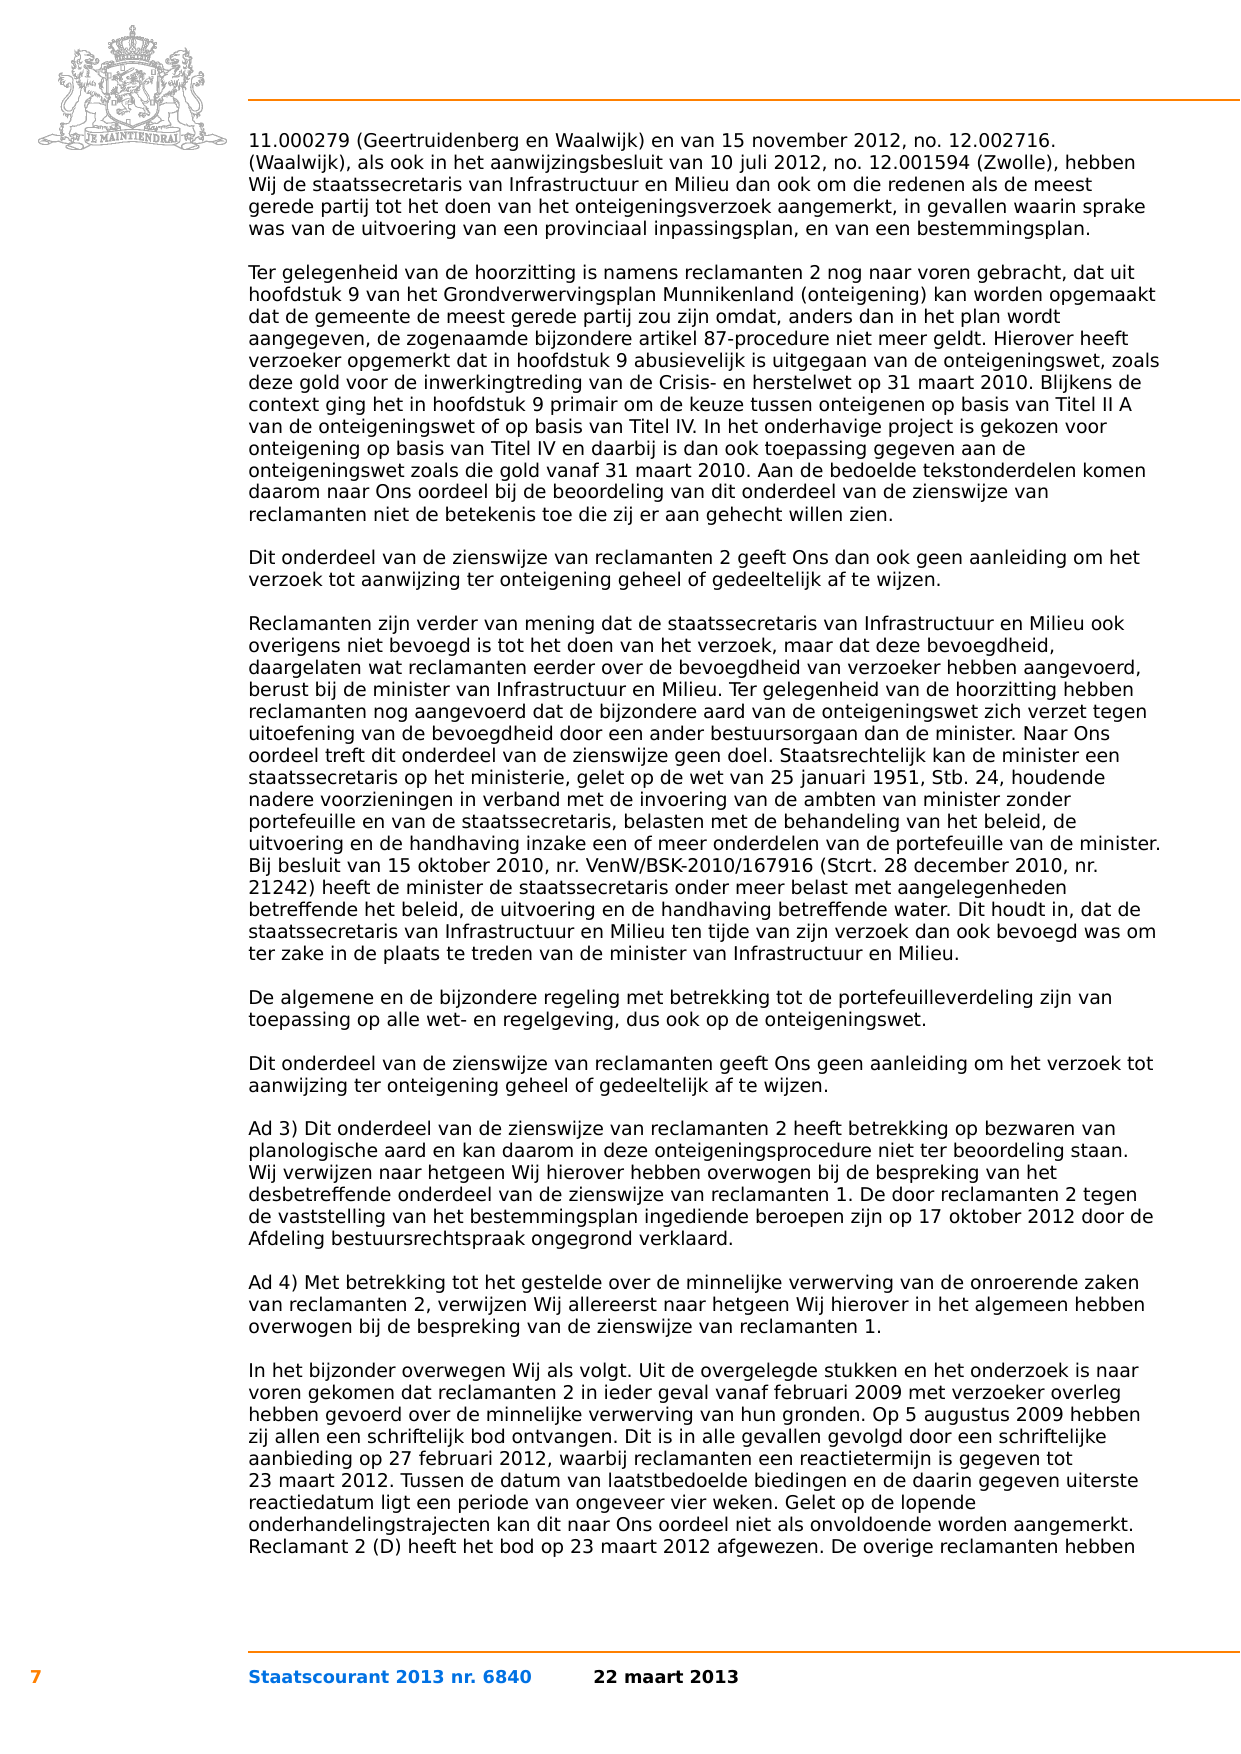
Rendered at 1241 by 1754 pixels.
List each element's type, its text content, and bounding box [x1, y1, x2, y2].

picture [38, 25, 227, 150]
text Dit onderdeel van de zienswijze van reclamanten geeft Ons geen aanleiding om het verzoek tot aanwijzing ter onteigening geheel of gedeeltelijk af te wijzen. [248, 1052, 1163, 1096]
text Dit onderdeel van de zienswijze van reclamanten 2 geeft Ons dan ook geen aanleiding om het verzoek tot aanwijzing ter onteigening geheel of gedeeltelijk af te wijzen. [248, 547, 1163, 591]
text Ad 3) Dit onderdeel van de zienswijze van reclamanten 2 heeft betrekking op bezwaren van planologische aard en kan daarom in deze onteigeningsprocedure niet ter beoordeling staan. Wij verwijzen naar hetgeen Wij hierover hebben overwogen bij de bespreking van het desbetreffende onderdeel van de zienswijze van reclamanten 1. De door reclamanten 2 tegen de vaststelling van het bestemmingsplan ingediende beroepen zijn op 17 oktober 2012 door de Afdeling bestuursrechtspraak ongegrond verklaard. [248, 1118, 1163, 1250]
text Reclamanten zijn verder van mening dat de staatssecretaris van Infrastructuur en Milieu ook overigens niet bevoegd is tot het doen van het verzoek, maar dat deze bevoegdheid, daargelaten wat reclamanten eerder over de bevoegdheid van verzoeker hebben aangevoerd, berust bij de minister van Infrastructuur en Milieu. Ter gelegenheid van de hoorzitting hebben reclamanten nog aangevoerd dat de bijzondere aard van de onteigeningswet zich verzet tegen uitoefening van de bevoegdheid door een ander bestuursorgaan dan de minister. Naar Ons oordeel treft dit onderdeel van de zienswijze geen doel. Staatsrechtelijk kan de minister een staatssecretaris op het ministerie, gelet op de wet van 25 januari 1951, Stb. 24, houdende nadere voorzieningen in verband met de invoering van de ambten van minister zonder portefeuille en van de staatssecretaris, belasten met de behandeling van het beleid, de uitvoering en de handhaving inzake een of meer onderdelen van de portefeuille van de minister. Bij besluit van 15 oktober 2010, nr. VenW/BSK-2010/167916 (Stcrt. 28 december 2010, nr. 21242) heeft de minister de staatssecretaris onder meer belast met aangelegenheden betreffende het beleid, de uitvoering en de handhaving betreffende water. Dit houdt in, dat de staatssecretaris van Infrastructuur en Milieu ten tijde van zijn verzoek dan ook bevoegd was om ter zake in de plaats te treden van de minister van Infrastructuur en Milieu. [248, 613, 1163, 965]
text 11.000279 (Geertruidenberg en Waalwijk) en van 15 november 2012, no. 12.002716. (Waalwijk), als ook in het aanwijzingsbesluit van 10 juli 2012, no. 12.001594 (Zwolle), hebben Wij de staatssecretaris van Infrastructuur en Milieu dan ook om die redenen als de meest gerede partij tot het doen van het onteigeningsverzoek aangemerkt, in gevallen waarin sprake was van de uitvoering van een provinciaal inpassingsplan, en van een bestemmingsplan. [248, 130, 1163, 240]
text Ad 4) Met betrekking tot het gestelde over de minnelijke verwerving van de onroerende zaken van reclamanten 2, verwijzen Wij allereerst naar hetgeen Wij hierover in het algemeen hebben overwogen bij de bespreking van de zienswijze van reclamanten 1. [248, 1272, 1163, 1338]
text De algemene en de bijzondere regeling met betrekking tot de portefeuilleverdeling zijn van toepassing op alle wet- en regelgeving, dus ook op de onteigeningswet. [248, 987, 1163, 1031]
text Ter gelegenheid van de hoorzitting is namens reclamanten 2 nog naar voren gebracht, dat uit hoofdstuk 9 van het Grondverwervingsplan Munnikenland (onteigening) kan worden opgemaakt dat de gemeente de meest gerede partij zou zijn omdat, anders dan in het plan wordt aangegeven, de zogenaamde bijzondere artikel 87-procedure niet meer geldt. Hierover heeft verzoeker opgemerkt dat in hoofdstuk 9 abusievelijk is uitgegaan van de onteigeningswet, zoals deze gold voor de inwerkingtreding van de Crisis- en herstelwet op 31 maart 2010. Blijkens de context ging het in hoofdstuk 9 primair om de keuze tussen onteigenen op basis van Titel II A van de onteigeningswet of op basis van Titel IV. In het onderhavige project is gekozen voor onteigening op basis van Titel IV en daarbij is dan ook toepassing gegeven aan de onteigeningswet zoals die gold vanaf 31 maart 2010. Aan de bedoelde tekstonderdelen komen daarom naar Ons oordeel bij de beoordeling van dit onderdeel van de zienswijze van reclamanten niet de betekenis toe die zij er aan gehecht willen zien. [248, 262, 1163, 525]
text In het bijzonder overwegen Wij als volgt. Uit de overgelegde stukken en het onderzoek is naar voren gekomen dat reclamanten 2 in ieder geval vanaf februari 2009 met verzoeker overleg hebben gevoerd over de minnelijke verwerving van hun gronden. Op 5 augustus 2009 hebben zij allen een schriftelijk bod ontvangen. Dit is in alle gevallen gevolgd door een schriftelijke aanbieding op 27 februari 2012, waarbij reclamanten een reactietermijn is gegeven tot 23 maart 2012. Tussen de datum van laatstbedoelde biedingen en de daarin gegeven uiterste reactiedatum ligt een periode van ongeveer vier weken. Gelet op de lopende onderhandelingstrajecten kan dit naar Ons oordeel niet als onvoldoende worden aangemerkt. Reclamant 2 (D) heeft het bod op 23 maart 2012 afgewezen. De overige reclamanten hebben [248, 1360, 1163, 1558]
